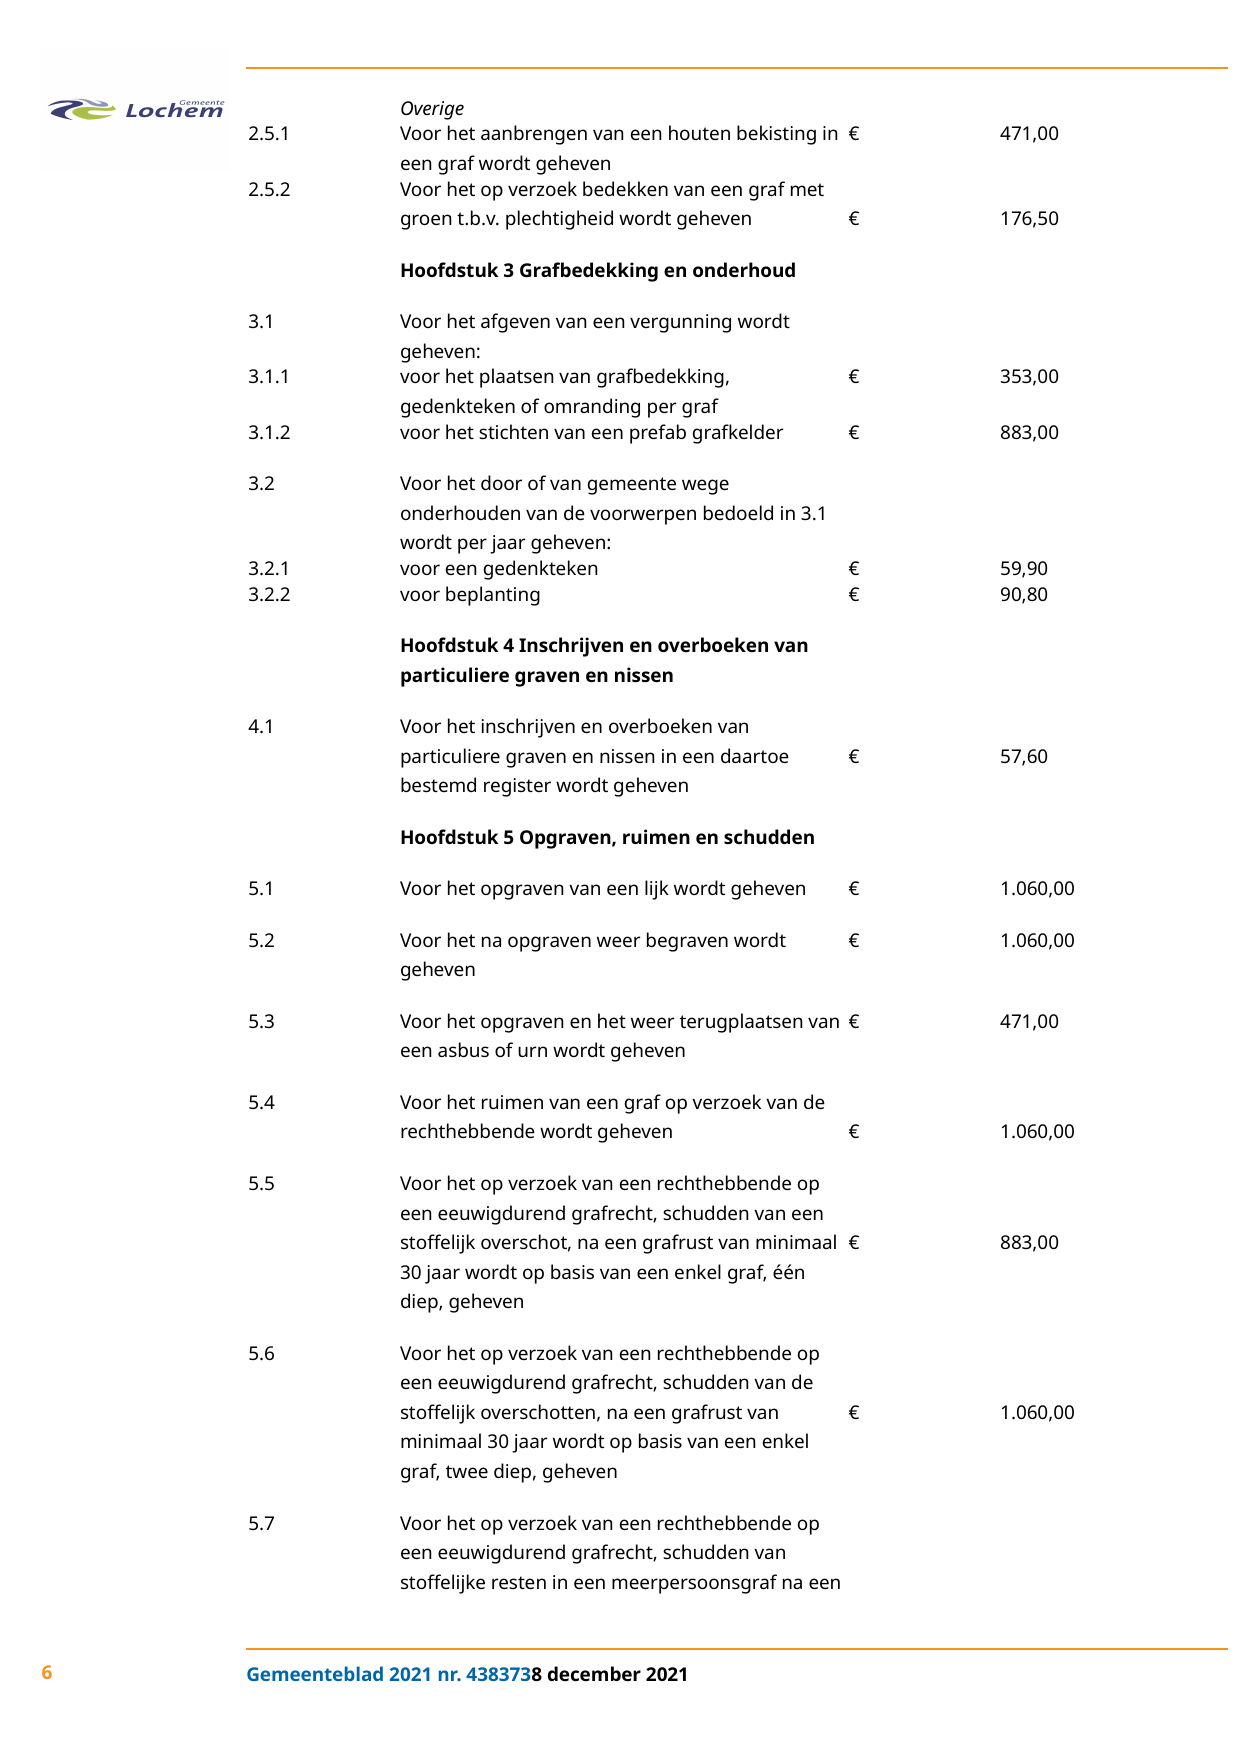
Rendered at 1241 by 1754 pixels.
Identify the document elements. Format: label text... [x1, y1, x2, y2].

table_cell Voor het na opgraven weer begraven wordt geheven [400, 927, 848, 982]
table_cell [248, 824, 400, 850]
table_cell Overige [400, 95, 848, 121]
table_cell 353,00 [1000, 364, 1152, 419]
table_cell 5.2 [248, 927, 400, 982]
table_cell 4.1 [248, 714, 400, 798]
table_cell [1000, 470, 1152, 555]
table_cell 5.7 [248, 1510, 400, 1595]
table_cell [400, 688, 848, 713]
table_cell [248, 231, 400, 257]
table_cell [1000, 983, 1152, 1008]
table_cell [248, 445, 400, 470]
table_cell [848, 283, 1000, 308]
table_cell [248, 257, 400, 283]
table_cell 3.2.2 [248, 581, 400, 607]
table_cell 883,00 [1000, 1170, 1152, 1314]
table_cell € [848, 176, 1000, 231]
table_cell [848, 308, 1000, 364]
table_cell Voor het inschrijven en overboeken van particuliere graven en nissen in een daartoe bestemd register wordt geheven [400, 714, 848, 798]
table_cell 5.3 [248, 1008, 400, 1063]
table_cell [1000, 901, 1152, 927]
table_cell Voor het opgraven en het weer terugplaatsen van een asbus of urn wordt geheven [400, 1008, 848, 1063]
table_cell [1000, 1510, 1152, 1595]
table_cell € [848, 121, 1000, 176]
table_cell [1000, 283, 1152, 308]
table_cell [248, 983, 400, 1008]
table_cell € [848, 419, 1000, 445]
table_cell voor een gedenkteken [400, 555, 848, 581]
table_cell 3.1 [248, 308, 400, 364]
table_cell Hoofdstuk 5 Opgraven, ruimen en schudden [400, 824, 848, 850]
table_cell € [848, 364, 1000, 419]
table_cell voor het stichten van een prefab grafkelder [400, 419, 848, 445]
table_cell 5.1 [248, 876, 400, 901]
table_cell [248, 799, 400, 824]
table_cell 2.5.1 [248, 121, 400, 176]
table_cell 3.2 [248, 470, 400, 555]
table_cell [848, 850, 1000, 876]
table_cell 1.060,00 [1000, 1089, 1152, 1144]
table_cell Voor het ruimen van een graf op verzoek van de rechthebbende wordt geheven [400, 1089, 848, 1144]
table_cell Hoofdstuk 4 Inschrijven en overboeken van particuliere graven en nissen [400, 633, 848, 688]
table_cell 90,80 [1000, 581, 1152, 607]
table_cell [848, 257, 1000, 283]
table_cell [1000, 607, 1152, 632]
table_cell [400, 607, 848, 632]
table_cell 471,00 [1000, 121, 1152, 176]
table_cell [848, 633, 1000, 688]
table_cell [848, 607, 1000, 632]
table_cell Voor het afgeven van een vergunning wordt geheven: [400, 308, 848, 364]
table_cell Voor het op verzoek van een rechthebbende op een eeuwigdurend grafrecht, schudden van stoffelijke resten in een meerpersoonsgraf na een [400, 1510, 848, 1595]
table_cell [848, 95, 1000, 121]
table_cell [848, 470, 1000, 555]
table_cell [248, 850, 400, 876]
table_cell [248, 1145, 400, 1170]
table_cell [248, 901, 400, 927]
table_cell [248, 1484, 400, 1510]
table_cell [400, 445, 848, 470]
table_cell 5.5 [248, 1170, 400, 1314]
table_cell [848, 1484, 1000, 1510]
table_cell Voor het op verzoek van een rechthebbende op een eeuwigdurend grafrecht, schudden van een stoffelijk overschot, na een grafrust van minimaal 30 jaar wordt op basis van een enkel graf, één diep, geheven [400, 1170, 848, 1314]
table_cell [848, 1314, 1000, 1340]
table_cell 5.4 [248, 1089, 400, 1144]
table_cell [848, 1510, 1000, 1595]
table_cell [400, 231, 848, 257]
table_cell [1000, 257, 1152, 283]
table_cell [1000, 308, 1152, 364]
table_cell 3.2.1 [248, 555, 400, 581]
table_cell 1.060,00 [1000, 876, 1152, 901]
table_cell [1000, 231, 1152, 257]
table_cell 5.6 [248, 1340, 400, 1484]
table_cell € [848, 1340, 1000, 1484]
table_cell Voor het op verzoek bedekken van een graf met groen t.b.v. plechtigheid wordt geheven [400, 176, 848, 231]
table_cell [1000, 850, 1152, 876]
table_cell € [848, 876, 1000, 901]
table_cell [1000, 824, 1152, 850]
table_cell Hoofdstuk 3 Grafbedekking en onderhoud [400, 257, 848, 283]
table_cell [1000, 799, 1152, 824]
table_cell € [848, 927, 1000, 982]
table_cell [400, 850, 848, 876]
table_cell 3.1.1 [248, 364, 400, 419]
table_cell Voor het opgraven van een lijk wordt geheven [400, 876, 848, 901]
table_cell [848, 799, 1000, 824]
table_cell 883,00 [1000, 419, 1152, 445]
table_cell 59,90 [1000, 555, 1152, 581]
table_cell € [848, 1089, 1000, 1144]
table_cell [400, 283, 848, 308]
table_cell [848, 983, 1000, 1008]
table_cell 3.1.2 [248, 419, 400, 445]
table_cell 1.060,00 [1000, 1340, 1152, 1484]
table_cell [848, 1064, 1000, 1089]
table_cell [248, 607, 400, 632]
table_cell [400, 1484, 848, 1510]
table_cell [400, 1314, 848, 1340]
table_cell [400, 799, 848, 824]
table_cell voor het plaatsen van grafbedekking, gedenkteken of omranding per graf [400, 364, 848, 419]
table_cell [248, 95, 400, 121]
table_cell [848, 688, 1000, 713]
table_cell € [848, 714, 1000, 798]
table_cell [1000, 688, 1152, 713]
table_cell € [848, 555, 1000, 581]
table_cell 176,50 [1000, 176, 1152, 231]
table_cell Voor het door of van gemeente wege onderhouden van de voorwerpen bedoeld in 3.1 wordt per jaar geheven: [400, 470, 848, 555]
table_cell [248, 283, 400, 308]
table_cell [400, 983, 848, 1008]
table_cell [1000, 1064, 1152, 1089]
picture [41, 47, 231, 172]
table_cell [400, 1064, 848, 1089]
table_cell Voor het op verzoek van een rechthebbende op een eeuwigdurend grafrecht, schudden van de stoffelijk overschotten, na een grafrust van minimaal 30 jaar wordt op basis van een enkel graf, twee diep, geheven [400, 1340, 848, 1484]
table_cell [248, 1314, 400, 1340]
table_cell [848, 1145, 1000, 1170]
table_cell [1000, 1145, 1152, 1170]
table_cell [400, 1145, 848, 1170]
table_cell [1000, 445, 1152, 470]
table_cell [1000, 633, 1152, 688]
table_cell voor beplanting [400, 581, 848, 607]
table_cell [1000, 1484, 1152, 1510]
table_cell [848, 445, 1000, 470]
table_cell 57,60 [1000, 714, 1152, 798]
table_cell € [848, 1170, 1000, 1314]
table_cell [848, 901, 1000, 927]
table_cell [848, 824, 1000, 850]
table_cell [848, 231, 1000, 257]
table_cell [1000, 95, 1152, 121]
table_cell Voor het aanbrengen van een houten bekisting in een graf wordt geheven [400, 121, 848, 176]
table_cell € [848, 1008, 1000, 1063]
table_cell 471,00 [1000, 1008, 1152, 1063]
table_cell € [848, 581, 1000, 607]
table_cell 2.5.2 [248, 176, 400, 231]
table_cell 1.060,00 [1000, 927, 1152, 982]
table_cell [400, 901, 848, 927]
table_cell [248, 1064, 400, 1089]
table_cell [248, 688, 400, 713]
table_cell [1000, 1314, 1152, 1340]
table_cell [248, 633, 400, 688]
